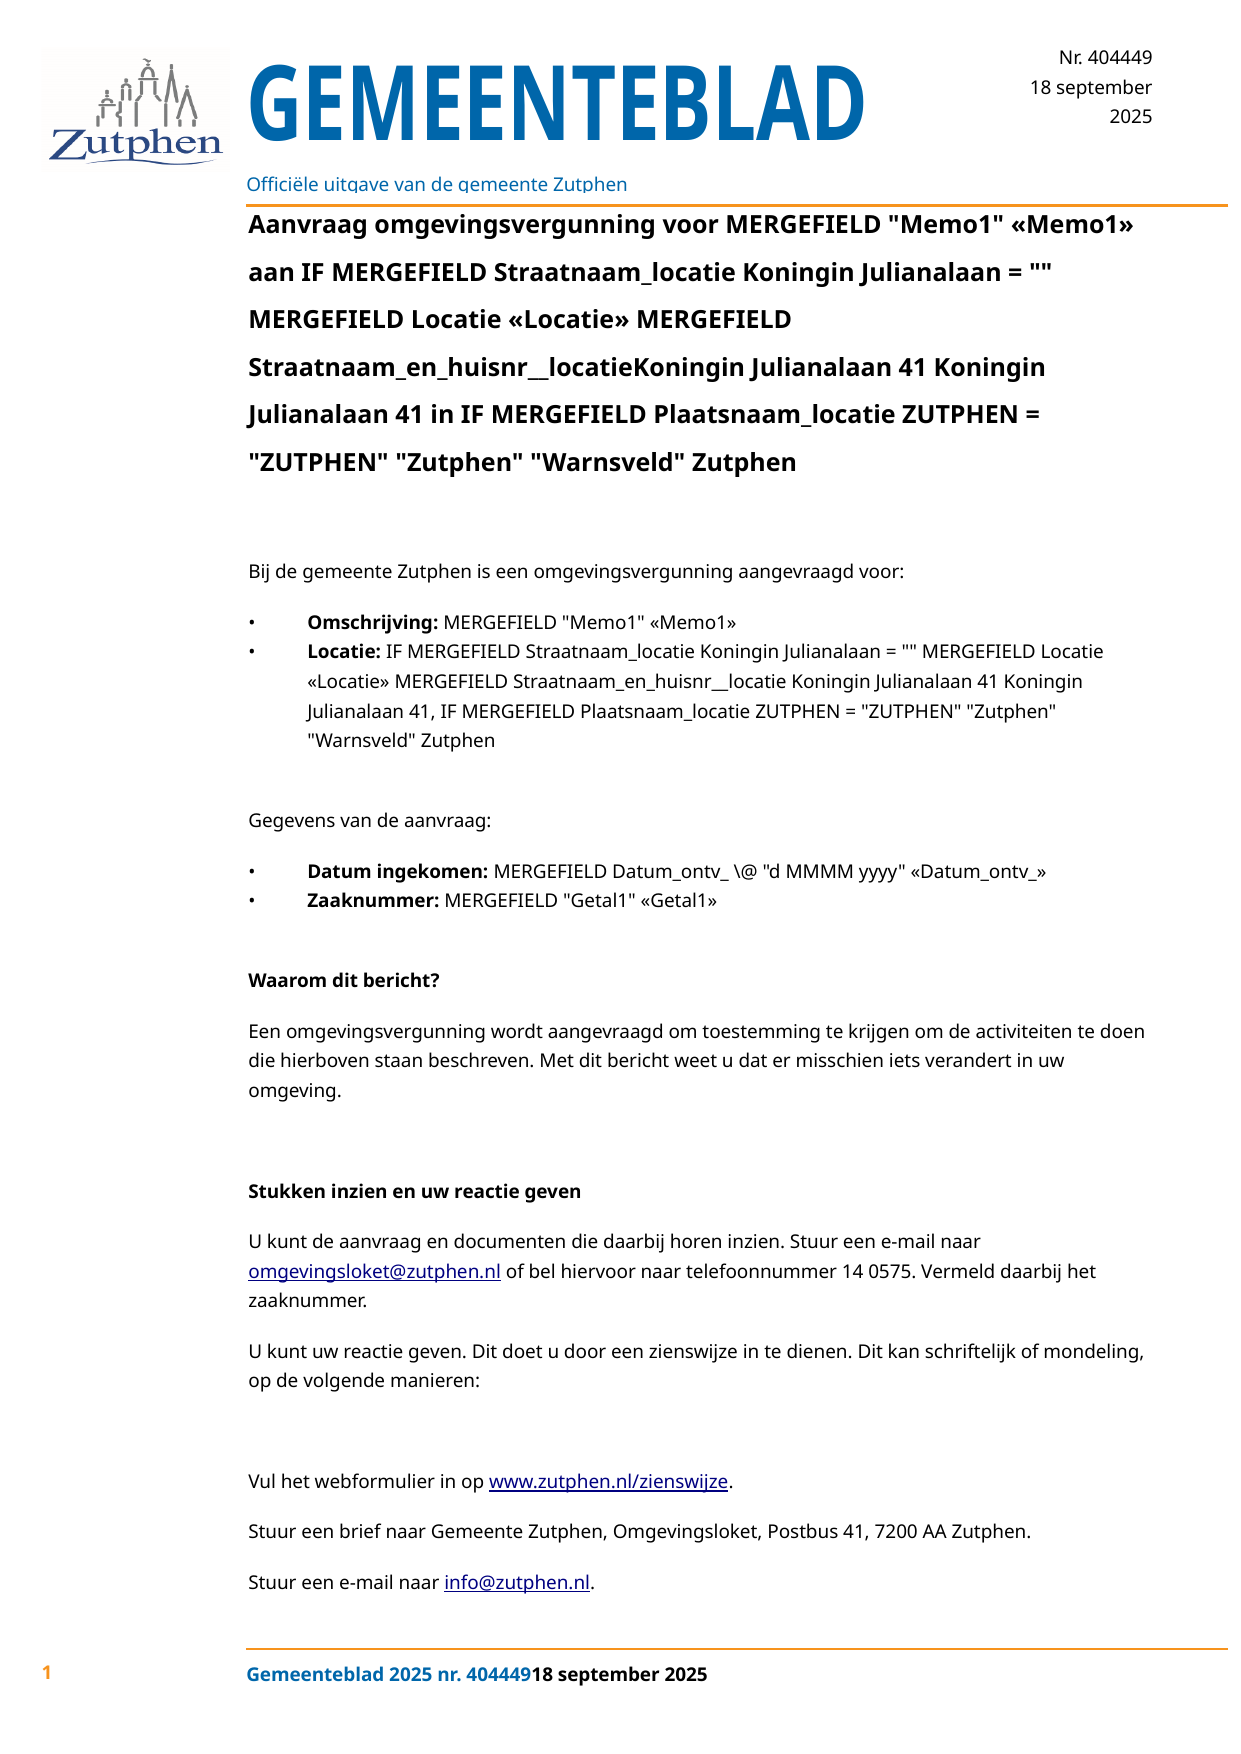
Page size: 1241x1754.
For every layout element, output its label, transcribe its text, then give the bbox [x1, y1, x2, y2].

text Een omgevingsvergunning wordt aangevraagd om toestemming te krijgen om de activiteiten te doen die hierboven staan beschreven. Met dit bericht weet u dat er misschien iets verandert in uw omgeving. [248, 1018, 1152, 1103]
picture [41, 47, 231, 172]
text Gegevens van de aanvraag: [248, 807, 1152, 833]
text U kunt de aanvraag en documenten die daarbij horen inzien. Stuur een e-mail naar omgevingsloket@zutphen.nl of bel hiervoor naar telefoonnummer 14 0575. Vermeld daarbij het zaaknummer. [248, 1228, 1152, 1313]
text Bij de gemeente Zutphen is een omgevingsvergunning aangevraagd voor: [248, 559, 1152, 584]
text Aanvraag omgevingsvergunning voor MERGEFIELD "Memo1" «Memo1» aan IF MERGEFIELD Straatnaam_locatie Koningin Julianalaan = "" MERGEFIELD Locatie «Locatie» MERGEFIELD Straatnaam_en_huisnr__locatieKoningin Julianalaan 41 Koningin Julianalaan 41 in IF MERGEFIELD Plaatsnaam_locatie ZUTPHEN = "ZUTPHEN" "Zutphen" "Warnsveld" Zutphen [248, 207, 1152, 479]
text Stuur een e-mail naar info@zutphen.nl. [248, 1569, 1152, 1595]
text U kunt uw reactie geven. Dit doet u door een zienswijze in te dienen. Dit kan schriftelijk of mondeling, op de volgende manieren: [248, 1338, 1152, 1393]
text Stuur een brief naar Gemeente Zutphen, Omgevingsloket, Postbus 41, 7200 AA Zutphen. [248, 1519, 1152, 1544]
text Stukken inzien en uw reactie geven [248, 1178, 1152, 1204]
text Vul het webformulier in op www.zutphen.nl/zienswijze. [248, 1468, 1152, 1494]
list Locatie: IF MERGEFIELD Straatnaam_locatie Koningin Julianalaan = "" MERGEFIELD Locatie «Locatie» MERGEFIELD Straatnaam_en_huisnr__locatie Koningin Julianalaan 41 Koningin Julianalaan 41, IF MERGEFIELD Plaatsnaam_locatie ZUTPHEN = "ZUTPHEN" "Zutphen" "Warnsveld" Zutphen [248, 639, 1152, 753]
list Omschrijving: MERGEFIELD "Memo1" «Memo1» [248, 609, 1152, 635]
list Zaaknummer: MERGEFIELD "Getal1" «Getal1» [248, 887, 1152, 913]
list Datum ingekomen: MERGEFIELD Datum_ontv_ \@ "d MMMM yyyy" «Datum_ontv_» [248, 858, 1152, 884]
text Waarom dit bericht? [248, 967, 1152, 993]
